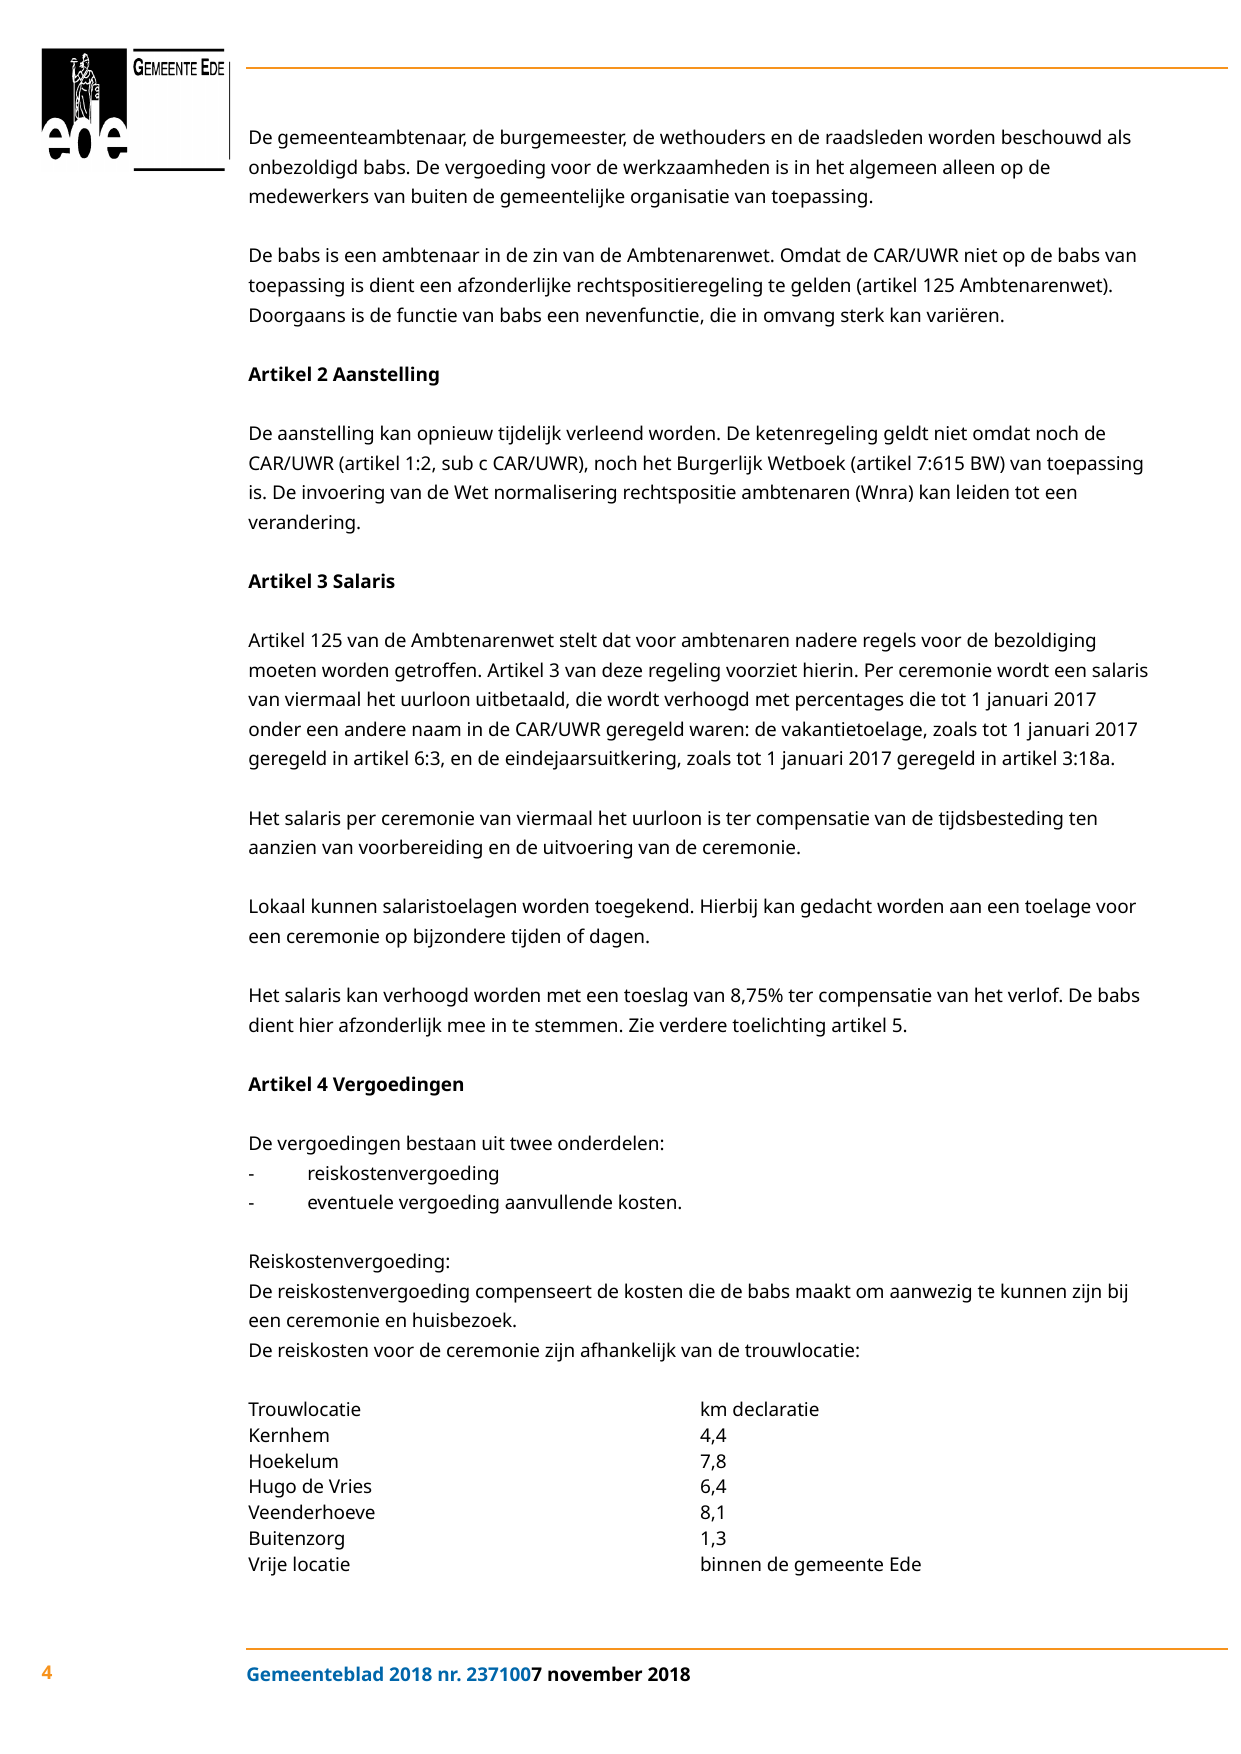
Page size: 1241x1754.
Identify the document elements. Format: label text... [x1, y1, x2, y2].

table_cell 1,3 [700, 1525, 1152, 1551]
text Artikel 125 van de Ambtenarenwet stelt dat voor ambtenaren nadere regels voor de bezoldiging moeten worden getroffen. Artikel 3 van deze regeling voorziet hierin. Per ceremonie wordt een salaris van viermaal het uurloon uitbetaald, die wordt verhoogd met percentages die tot 1 januari 2017 onder een andere naam in de CAR/UWR geregeld waren: de vakantietoelage, zoals tot 1 januari 2017 geregeld in artikel 6:3, en de eindejaarsuitkering, zoals tot 1 januari 2017 geregeld in artikel 3:18a. [248, 627, 1152, 771]
text De reiskosten voor de ceremonie zijn afhankelijk van de trouwlocatie: [248, 1337, 1152, 1363]
text Het salaris kan verhoogd worden met een toeslag van 8,75% ter compensatie van het verlof. De babs dient hier afzonderlijk mee in te stemmen. Zie verdere toelichting artikel 5. [248, 982, 1152, 1038]
text Lokaal kunnen salaristoelagen worden toegekend. Hierbij kan gedacht worden aan een toelage voor een ceremonie op bijzondere tijden of dagen. [248, 893, 1152, 949]
list eventuele vergoeding aanvullende kosten. [248, 1189, 1152, 1215]
table_cell Buitenzorg [248, 1525, 700, 1551]
text Artikel 4 Vergoedingen [248, 1071, 1152, 1097]
text De vergoedingen bestaan uit twee onderdelen: [248, 1130, 1152, 1156]
text Het salaris per ceremonie van viermaal het uurloon is ter compensatie van de tijdsbesteding ten aanzien van voorbereiding en de uitvoering van de ceremonie. [248, 805, 1152, 860]
text De aanstelling kan opnieuw tijdelijk verleend worden. De ketenregeling geldt niet omdat noch de CAR/UWR (artikel 1:2, sub c CAR/UWR), noch het Burgerlijk Wetboek (artikel 7:615 BW) van toepassing is. De invoering van de Wet normalisering rechtspositie ambtenaren (Wnra) kan leiden tot een verandering. [248, 420, 1152, 535]
table_cell Hugo de Vries [248, 1474, 700, 1499]
text Artikel 3 Salaris [248, 568, 1152, 594]
text Artikel 2 Aanstelling [248, 361, 1152, 387]
table_cell 4,4 [700, 1422, 1152, 1448]
table_cell 8,1 [700, 1500, 1152, 1525]
table_cell Veenderhoeve [248, 1500, 700, 1525]
text De gemeenteambtenaar, de burgemeester, de wethouders en de raadsleden worden beschouwd als onbezoldigd babs. De vergoeding voor de werkzaamheden is in het algemeen alleen op de medewerkers van buiten de gemeentelijke organisatie van toepassing. [248, 124, 1152, 209]
table_cell binnen de gemeente Ede [700, 1551, 1152, 1577]
text De reiskostenvergoeding compenseert de kosten die de babs maakt om aanwezig te kunnen zijn bij een ceremonie en huisbezoek. [248, 1278, 1152, 1333]
text De babs is een ambtenaar in de zin van de Ambtenarenwet. Omdat de CAR/UWR niet op de babs van toepassing is dient een afzonderlijke rechtspositieregeling te gelden (artikel 125 Ambtenarenwet). Doorgaans is de functie van babs een nevenfunctie, die in omvang sterk kan variëren. [248, 243, 1152, 328]
table_cell Kernhem [248, 1422, 700, 1448]
table_cell 7,8 [700, 1448, 1152, 1474]
table_header Trouwlocatie [248, 1397, 700, 1422]
table_header km declaratie [700, 1397, 1152, 1422]
list reiskostenvergoeding [248, 1160, 1152, 1186]
text Reiskostenvergoeding: [248, 1248, 1152, 1274]
table_cell Hoekelum [248, 1448, 700, 1474]
picture [41, 47, 231, 172]
table_cell 6,4 [700, 1474, 1152, 1499]
table_cell Vrije locatie [248, 1551, 700, 1577]
